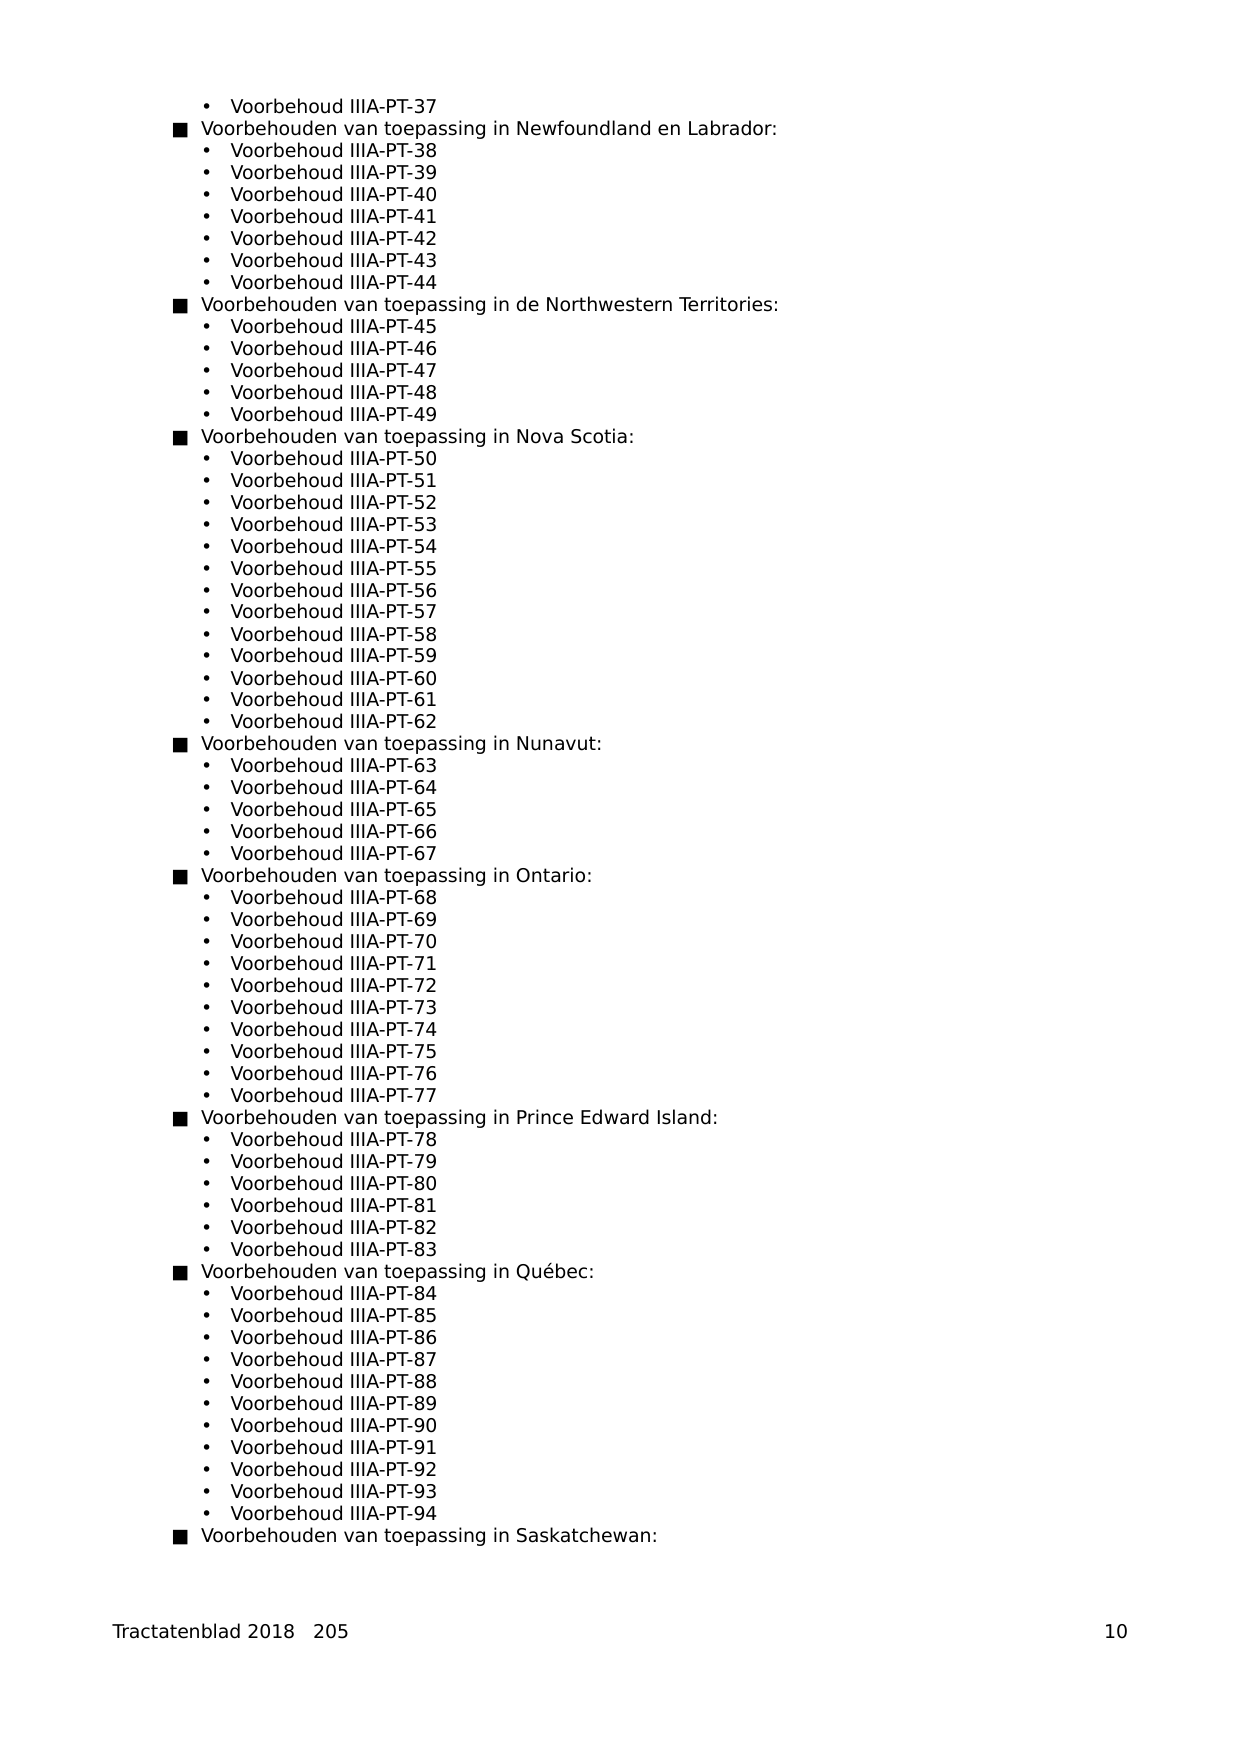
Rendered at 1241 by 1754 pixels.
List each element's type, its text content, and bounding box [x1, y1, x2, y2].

text • Voorbehoud IIIA-PT-87 [201, 1349, 1128, 1371]
text • Voorbehoud IIIA-PT-65 [201, 799, 1128, 821]
text • Voorbehoud IIIA-PT-68 [201, 887, 1128, 909]
text • Voorbehoud IIIA-PT-81 [201, 1195, 1128, 1217]
text • Voorbehoud IIIA-PT-88 [201, 1371, 1128, 1393]
text • Voorbehoud IIIA-PT-64 [201, 777, 1128, 799]
text • Voorbehoud IIIA-PT-66 [201, 821, 1128, 843]
text ■ Voorbehouden van toepassing in Nunavut: [171, 733, 1128, 755]
text • Voorbehoud IIIA-PT-46 [201, 338, 1128, 360]
text • Voorbehoud IIIA-PT-57 [201, 601, 1128, 623]
text • Voorbehoud IIIA-PT-86 [201, 1327, 1128, 1349]
text • Voorbehoud IIIA-PT-61 [201, 689, 1128, 711]
text ■ Voorbehouden van toepassing in Nova Scotia: [171, 426, 1128, 448]
text • Voorbehoud IIIA-PT-40 [201, 184, 1128, 206]
text • Voorbehoud IIIA-PT-92 [201, 1459, 1128, 1481]
text • Voorbehoud IIIA-PT-44 [201, 272, 1128, 294]
text • Voorbehoud IIIA-PT-89 [201, 1393, 1128, 1415]
text • Voorbehoud IIIA-PT-90 [201, 1415, 1128, 1437]
text • Voorbehoud IIIA-PT-71 [201, 953, 1128, 975]
text • Voorbehoud IIIA-PT-54 [201, 536, 1128, 557]
text • Voorbehoud IIIA-PT-73 [201, 997, 1128, 1019]
text • Voorbehoud IIIA-PT-67 [201, 843, 1128, 865]
text • Voorbehoud IIIA-PT-49 [201, 404, 1128, 426]
text • Voorbehoud IIIA-PT-85 [201, 1305, 1128, 1327]
text • Voorbehoud IIIA-PT-51 [201, 469, 1128, 492]
text • Voorbehoud IIIA-PT-74 [201, 1019, 1128, 1041]
text • Voorbehoud IIIA-PT-55 [201, 557, 1128, 579]
text • Voorbehoud IIIA-PT-53 [201, 513, 1128, 536]
text • Voorbehoud IIIA-PT-75 [201, 1041, 1128, 1063]
text • Voorbehoud IIIA-PT-39 [201, 162, 1128, 184]
text • Voorbehoud IIIA-PT-42 [201, 228, 1128, 250]
text ■ Voorbehouden van toepassing in Newfoundland en Labrador: [171, 118, 1128, 140]
text • Voorbehoud IIIA-PT-59 [201, 645, 1128, 667]
text • Voorbehoud IIIA-PT-72 [201, 975, 1128, 997]
text • Voorbehoud IIIA-PT-41 [201, 206, 1128, 228]
text • Voorbehoud IIIA-PT-52 [201, 492, 1128, 513]
text • Voorbehoud IIIA-PT-43 [201, 250, 1128, 272]
text • Voorbehoud IIIA-PT-63 [201, 755, 1128, 777]
text • Voorbehoud IIIA-PT-77 [201, 1085, 1128, 1107]
text • Voorbehoud IIIA-PT-83 [201, 1239, 1128, 1261]
text • Voorbehoud IIIA-PT-58 [201, 623, 1128, 645]
text • Voorbehoud IIIA-PT-47 [201, 360, 1128, 382]
text ■ Voorbehouden van toepassing in Québec: [171, 1261, 1128, 1283]
text ■ Voorbehouden van toepassing in Saskatchewan: [171, 1524, 1128, 1547]
text • Voorbehoud IIIA-PT-94 [201, 1503, 1128, 1524]
text • Voorbehoud IIIA-PT-60 [201, 667, 1128, 689]
text • Voorbehoud IIIA-PT-37 [201, 96, 1128, 118]
text • Voorbehoud IIIA-PT-69 [201, 909, 1128, 931]
text ■ Voorbehouden van toepassing in de Northwestern Territories: [171, 294, 1128, 316]
text • Voorbehoud IIIA-PT-78 [201, 1129, 1128, 1151]
text • Voorbehoud IIIA-PT-56 [201, 579, 1128, 601]
text • Voorbehoud IIIA-PT-48 [201, 382, 1128, 404]
text • Voorbehoud IIIA-PT-62 [201, 711, 1128, 733]
text ■ Voorbehouden van toepassing in Ontario: [171, 865, 1128, 887]
text • Voorbehoud IIIA-PT-84 [201, 1283, 1128, 1305]
text • Voorbehoud IIIA-PT-38 [201, 140, 1128, 162]
text • Voorbehoud IIIA-PT-76 [201, 1063, 1128, 1085]
text ■ Voorbehouden van toepassing in Prince Edward Island: [171, 1107, 1128, 1129]
text • Voorbehoud IIIA-PT-82 [201, 1217, 1128, 1239]
text • Voorbehoud IIIA-PT-80 [201, 1173, 1128, 1195]
text • Voorbehoud IIIA-PT-79 [201, 1151, 1128, 1173]
text • Voorbehoud IIIA-PT-45 [201, 316, 1128, 338]
text • Voorbehoud IIIA-PT-50 [201, 448, 1128, 469]
text • Voorbehoud IIIA-PT-93 [201, 1481, 1128, 1503]
text • Voorbehoud IIIA-PT-70 [201, 931, 1128, 953]
text • Voorbehoud IIIA-PT-91 [201, 1437, 1128, 1459]
